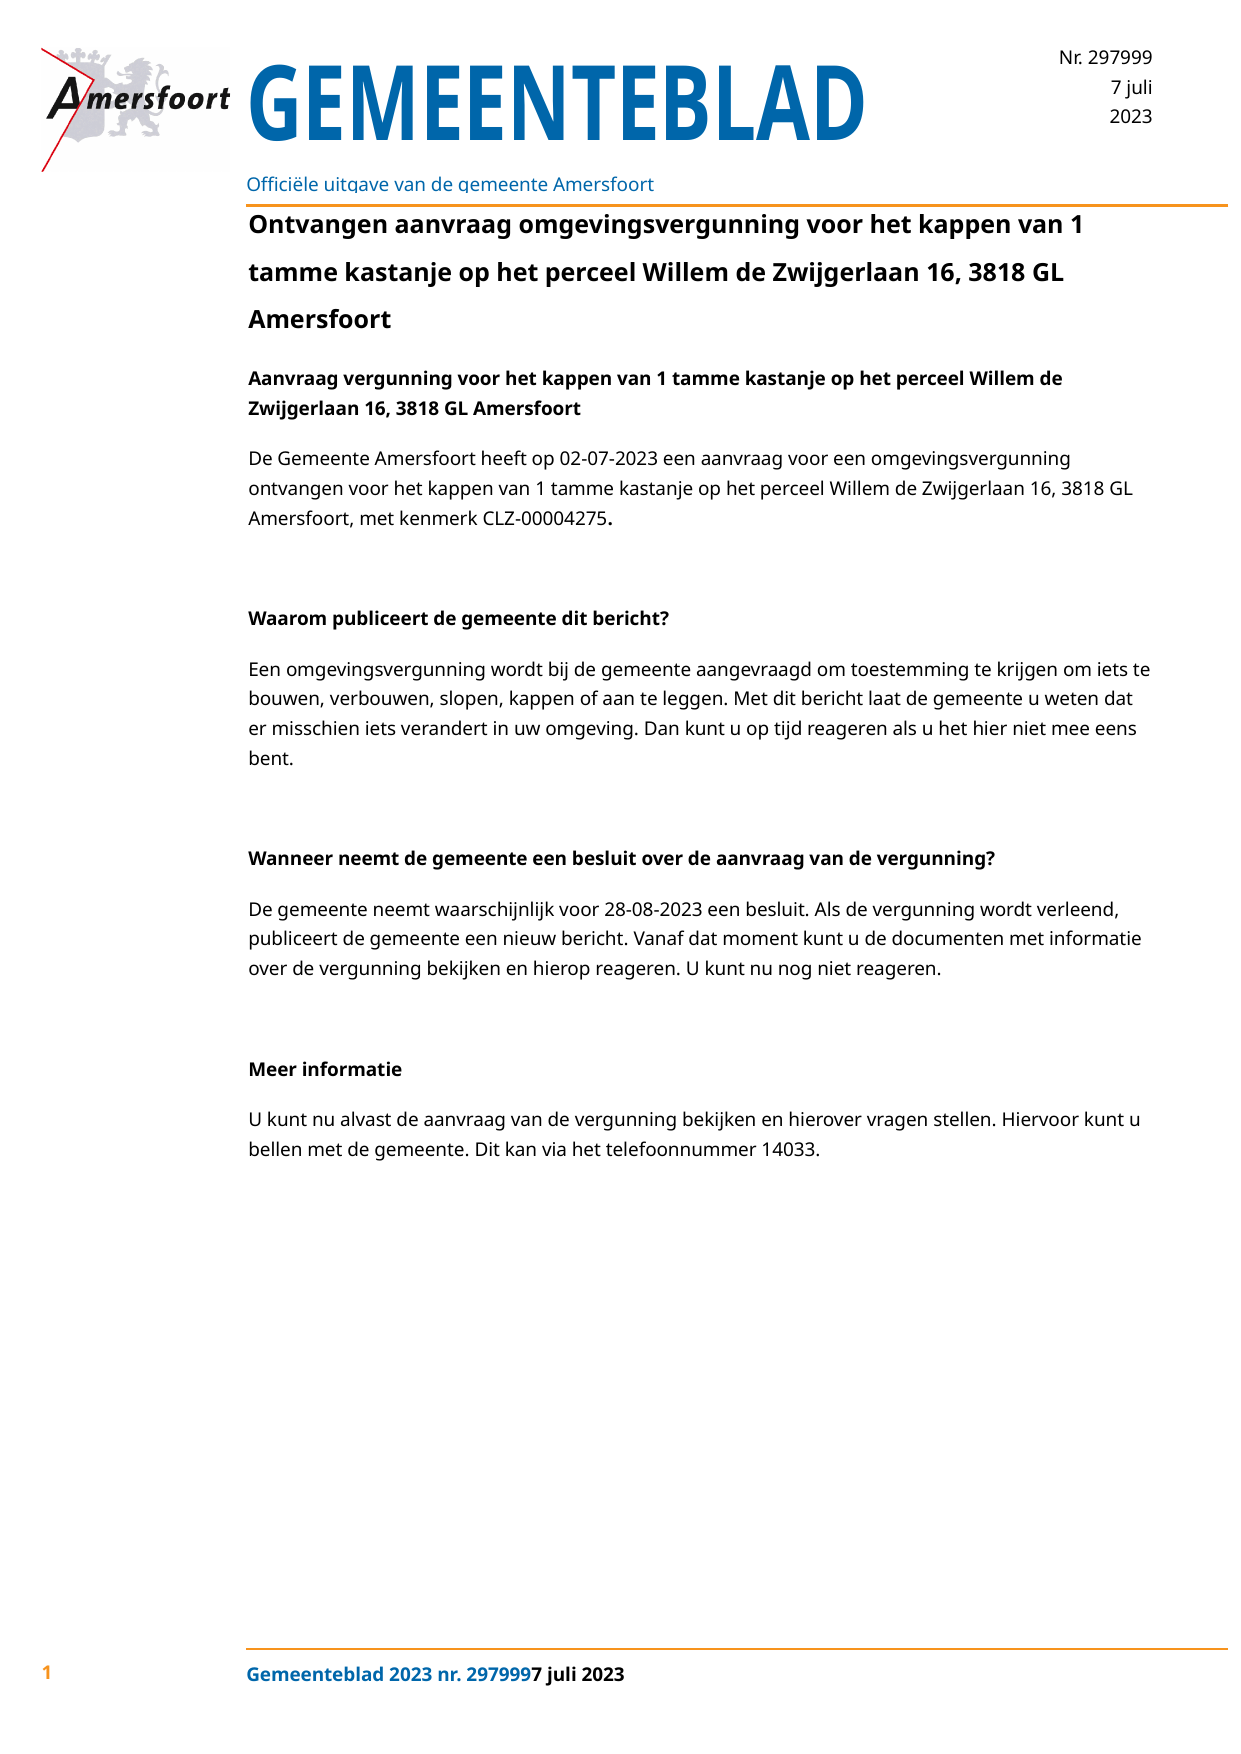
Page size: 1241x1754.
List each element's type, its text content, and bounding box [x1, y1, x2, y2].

text Aanvraag vergunning voor het kappen van 1 tamme kastanje op het perceel Willem de Zwijgerlaan 16, 3818 GL Amersfoort [248, 366, 1152, 421]
text Ontvangen aanvraag omgevingsvergunning voor het kappen van 1 tamme kastanje op het perceel Willem de Zwijgerlaan 16, 3818 GL Amersfoort [248, 207, 1152, 336]
text Waarom publiceert de gemeente dit bericht? [248, 606, 1152, 631]
text De gemeente neemt waarschijnlijk voor 28-08-2023 een besluit. Als de vergunning wordt verleend, publiceert de gemeente een nieuw bericht. Vanaf dat moment kunt u de documenten met informatie over de vergunning bekijken en hierop reageren. U kunt nu nog niet reageren. [248, 896, 1152, 981]
text Een omgevingsvergunning wordt bij de gemeente aangevraagd om toestemming te krijgen om iets te bouwen, verbouwen, slopen, kappen of aan te leggen. Met dit bericht laat de gemeente u weten dat er misschien iets verandert in uw omgeving. Dan kunt u op tijd reageren als u het hier niet mee eens bent. [248, 656, 1152, 770]
text De Gemeente Amersfoort heeft op 02-07-2023 een aanvraag voor een omgevingsvergunning ontvangen voor het kappen van 1 tamme kastanje op het perceel Willem de Zwijgerlaan 16, 3818 GL Amersfoort, met kenmerk CLZ-00004275. [248, 446, 1152, 530]
picture [41, 47, 231, 172]
text U kunt nu alvast de aanvraag van de vergunning bekijken en hierover vragen stellen. Hiervoor kunt u bellen met de gemeente. Dit kan via het telefoonnummer 14033. [248, 1106, 1152, 1162]
text Meer informatie [248, 1056, 1152, 1082]
text Wanneer neemt de gemeente een besluit over de aanvraag van de vergunning? [248, 846, 1152, 871]
